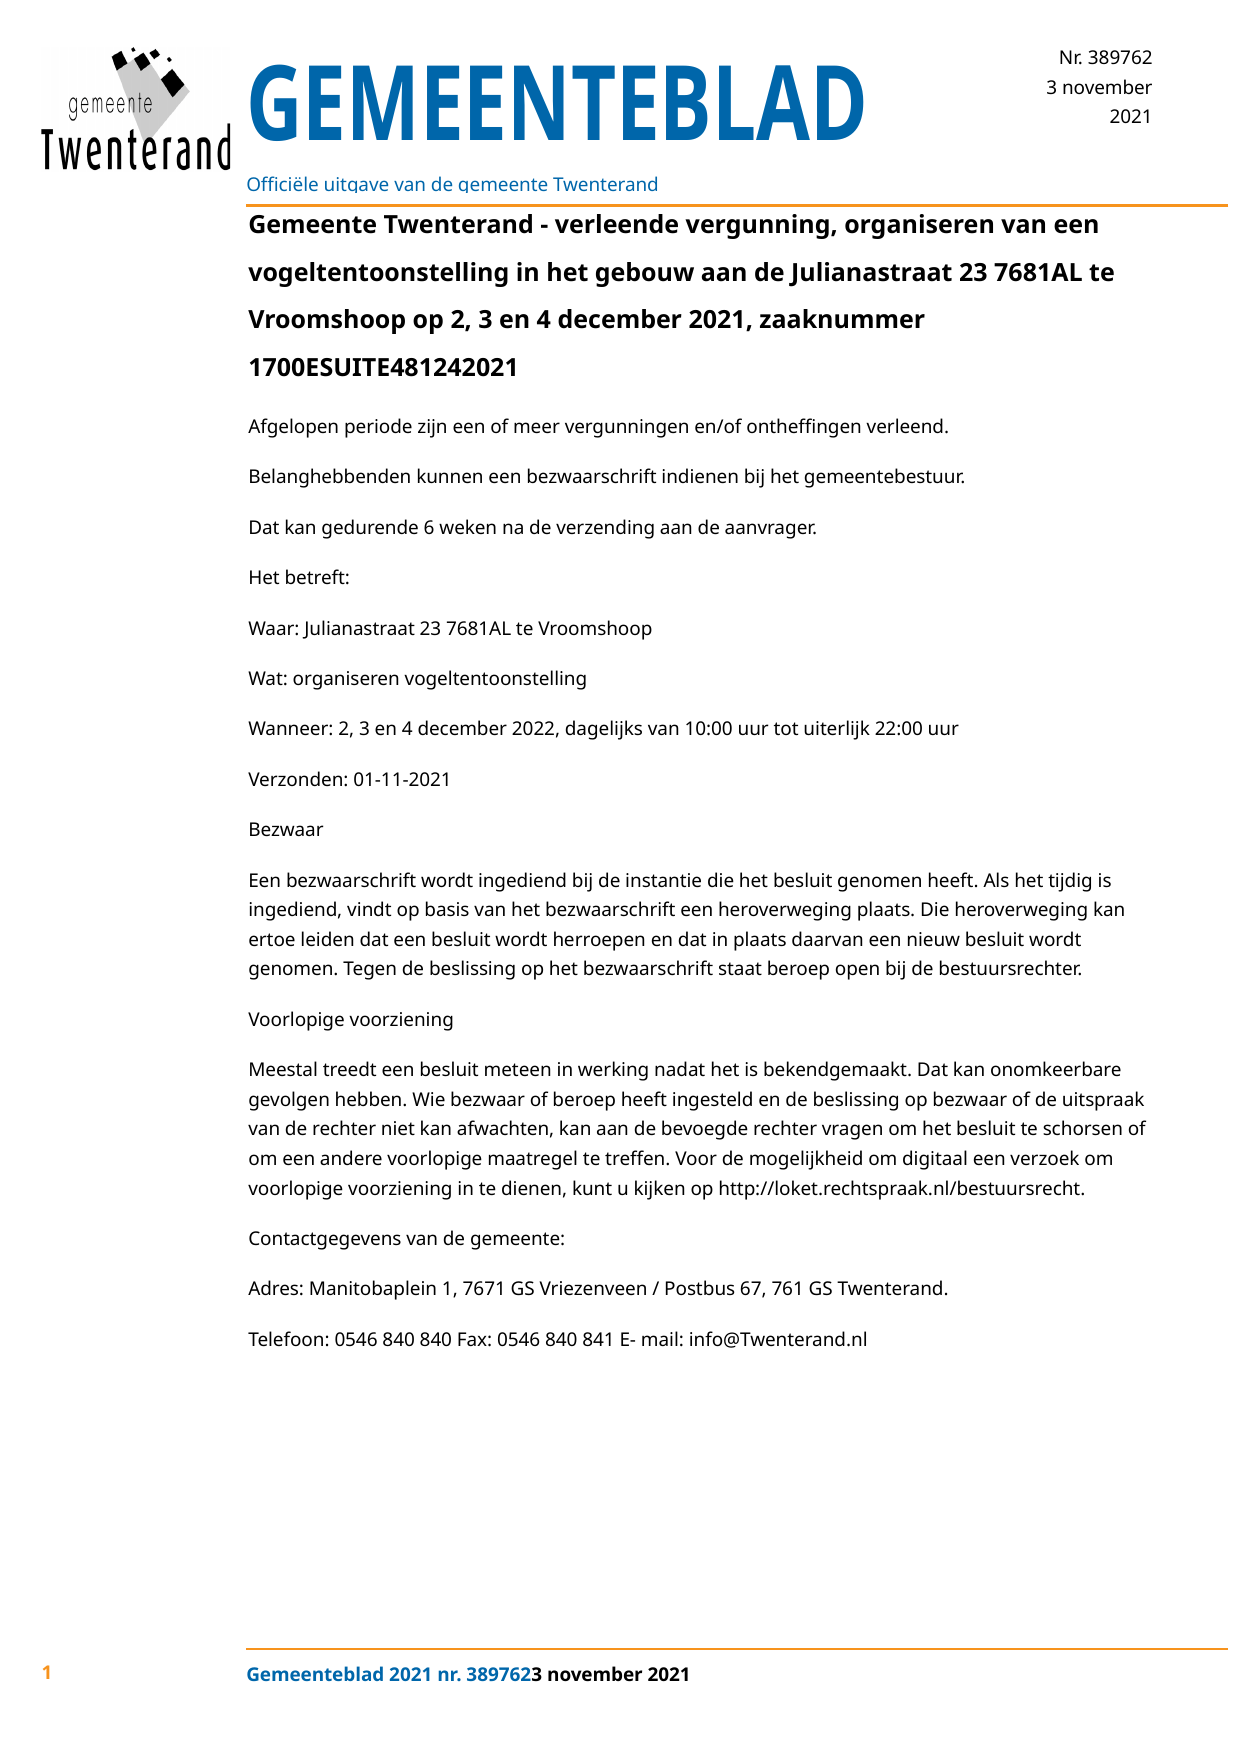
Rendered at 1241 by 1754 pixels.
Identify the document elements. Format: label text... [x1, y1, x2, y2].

text Contactgegevens van de gemeente: [248, 1225, 1152, 1251]
picture [41, 47, 231, 172]
text Meestal treedt een besluit meteen in werking nadat het is bekendgemaakt. Dat kan onomkeerbare gevolgen hebben. Wie bezwaar of beroep heeft ingesteld en de beslissing op bezwaar of de uitspraak van de rechter niet kan afwachten, kan aan de bevoegde rechter vragen om het besluit te schorsen of om een andere voorlopige maatregel te treffen. Voor de mogelijkheid om digitaal een verzoek om voorlopige voorziening in te dienen, kunt u kijken op http://loket.rechtspraak.nl/bestuursrecht. [248, 1056, 1152, 1201]
text Een bezwaarschrift wordt ingediend bij de instantie die het besluit genomen heeft. Als het tijdig is ingediend, vindt op basis van het bezwaarschrift een heroverweging plaats. Die heroverweging kan ertoe leiden dat een besluit wordt herroepen en dat in plaats daarvan een nieuw besluit wordt genomen. Tegen de beslissing op het bezwaarschrift staat beroep open bij de bestuursrechter. [248, 867, 1152, 981]
text Het betreft: [248, 564, 1152, 590]
text Wanneer: 2, 3 en 4 december 2022, dagelijks van 10:00 uur tot uiterlijk 22:00 uur [248, 716, 1152, 741]
text Wat: organiseren vogeltentoonstelling [248, 665, 1152, 691]
text Gemeente Twenterand - verleende vergunning, organiseren van een vogeltentoonstelling in het gebouw aan de Julianastraat 23 7681AL te Vroomshoop op 2, 3 en 4 december 2021, zaaknummer 1700ESUITE481242021 [248, 207, 1152, 384]
text Bezwaar [248, 816, 1152, 842]
text Dat kan gedurende 6 weken na de verzending aan de aanvrager. [248, 514, 1152, 540]
text Belanghebbenden kunnen een bezwaarschrift indienen bij het gemeentebestuur. [248, 463, 1152, 489]
text Telefoon: 0546 840 840 Fax: 0546 840 841 E- mail: info@Twenterand.nl [248, 1326, 1152, 1352]
text Voorlopige voorziening [248, 1006, 1152, 1032]
text Afgelopen periode zijn een of meer vergunningen en/of ontheffingen verleend. [248, 413, 1152, 439]
text Verzonden: 01-11-2021 [248, 766, 1152, 792]
text Adres: Manitobaplein 1, 7671 GS Vriezenveen / Postbus 67, 761 GS Twenterand. [248, 1276, 1152, 1301]
text Waar: Julianastraat 23 7681AL te Vroomshoop [248, 615, 1152, 641]
